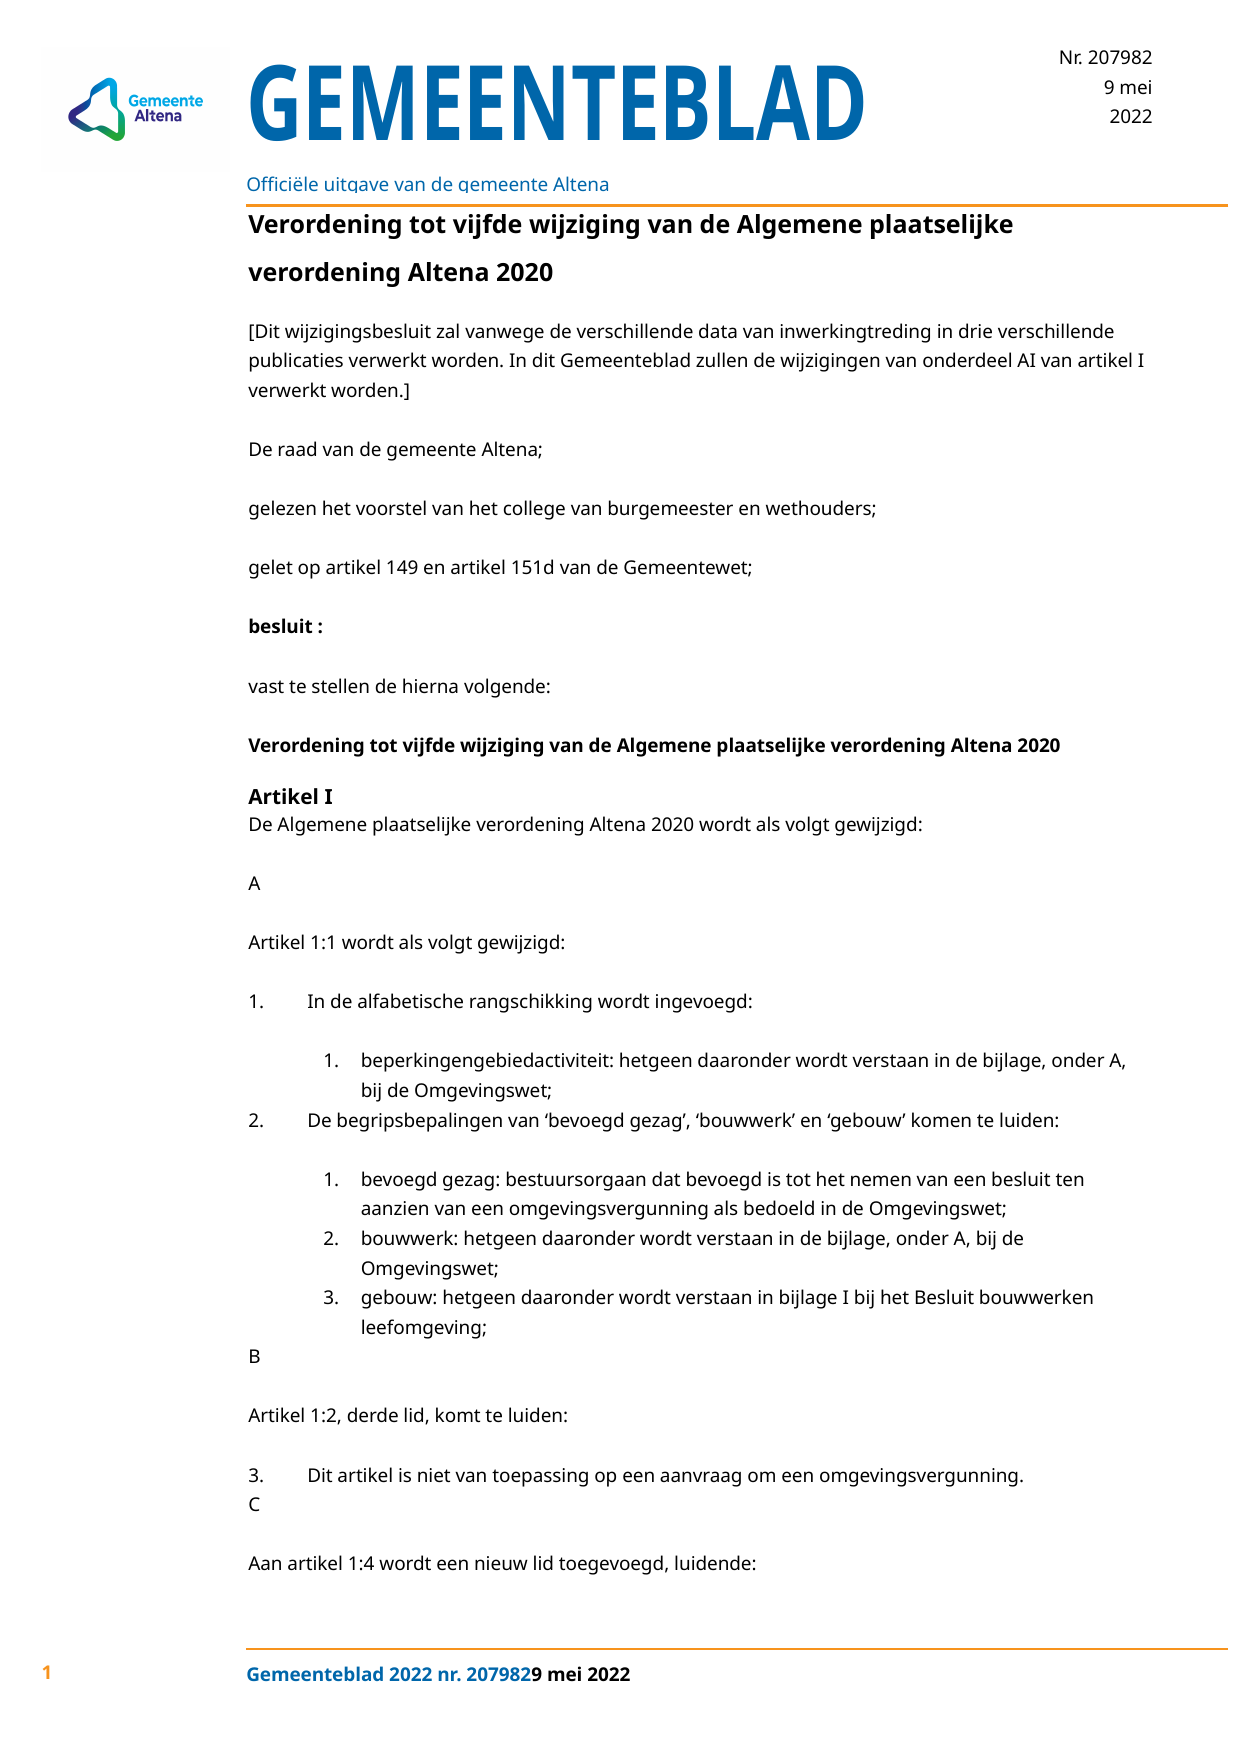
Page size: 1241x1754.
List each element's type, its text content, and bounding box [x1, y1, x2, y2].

text Artikel 1:1 wordt als volgt gewijzigd: [248, 929, 1152, 955]
list bouwwerk: hetgeen daaronder wordt verstaan in de bijlage, onder A, bij de Omgevingswet; [323, 1225, 1152, 1280]
text De Algemene plaatselijke verordening Altena 2020 wordt als volgt gewijzigd: [248, 811, 1152, 837]
text [Dit wijzigingsbesluit zal vanwege de verschillende data van inwerkingtreding in drie verschillende publicaties verwerkt worden. In dit Gemeenteblad zullen de wijzigingen van onderdeel AI van artikel I verwerkt worden.] [248, 318, 1152, 403]
text A [248, 870, 1152, 896]
text Verordening tot vijfde wijziging van de Algemene plaatselijke verordening Altena 2020 [248, 732, 1152, 758]
list bevoegd gezag: bestuursorgaan dat bevoegd is tot het nemen van een besluit ten aanzien van een omgevingsvergunning als bedoeld in de Omgevingswet; [323, 1166, 1152, 1221]
text gelezen het voorstel van het college van burgemeester en wethouders; [248, 495, 1152, 521]
text Artikel I [248, 782, 1152, 811]
text Aan artikel 1:4 wordt een nieuw lid toegevoegd, luidende: [248, 1551, 1152, 1576]
text Artikel 1:2, derde lid, komt te luiden: [248, 1403, 1152, 1428]
text B [248, 1343, 1152, 1369]
text De raad van de gemeente Altena; [248, 436, 1152, 462]
list beperkingengebiedactiviteit: hetgeen daaronder wordt verstaan in de bijlage, onder A, bij de Omgevingswet; [323, 1048, 1152, 1103]
picture [41, 47, 231, 172]
text C [248, 1491, 1152, 1517]
list In de alfabetische rangschikking wordt ingevoegd: [248, 988, 1152, 1014]
list De begripsbepalingen van ‘bevoegd gezag’, ‘bouwwerk’ en ‘gebouw’ komen te luiden: [248, 1107, 1152, 1132]
text gelet op artikel 149 en artikel 151d van de Gemeentewet; [248, 554, 1152, 580]
text besluit : [248, 614, 1152, 639]
list Dit artikel is niet van toepassing op een aanvraag om een omgevingsvergunning. [248, 1462, 1152, 1487]
text Verordening tot vijfde wijziging van de Algemene plaatselijke verordening Altena 2020 [248, 207, 1152, 288]
list gebouw: hetgeen daaronder wordt verstaan in bijlage I bij het Besluit bouwwerken leefomgeving; [323, 1284, 1152, 1339]
text vast te stellen de hierna volgende: [248, 673, 1152, 699]
